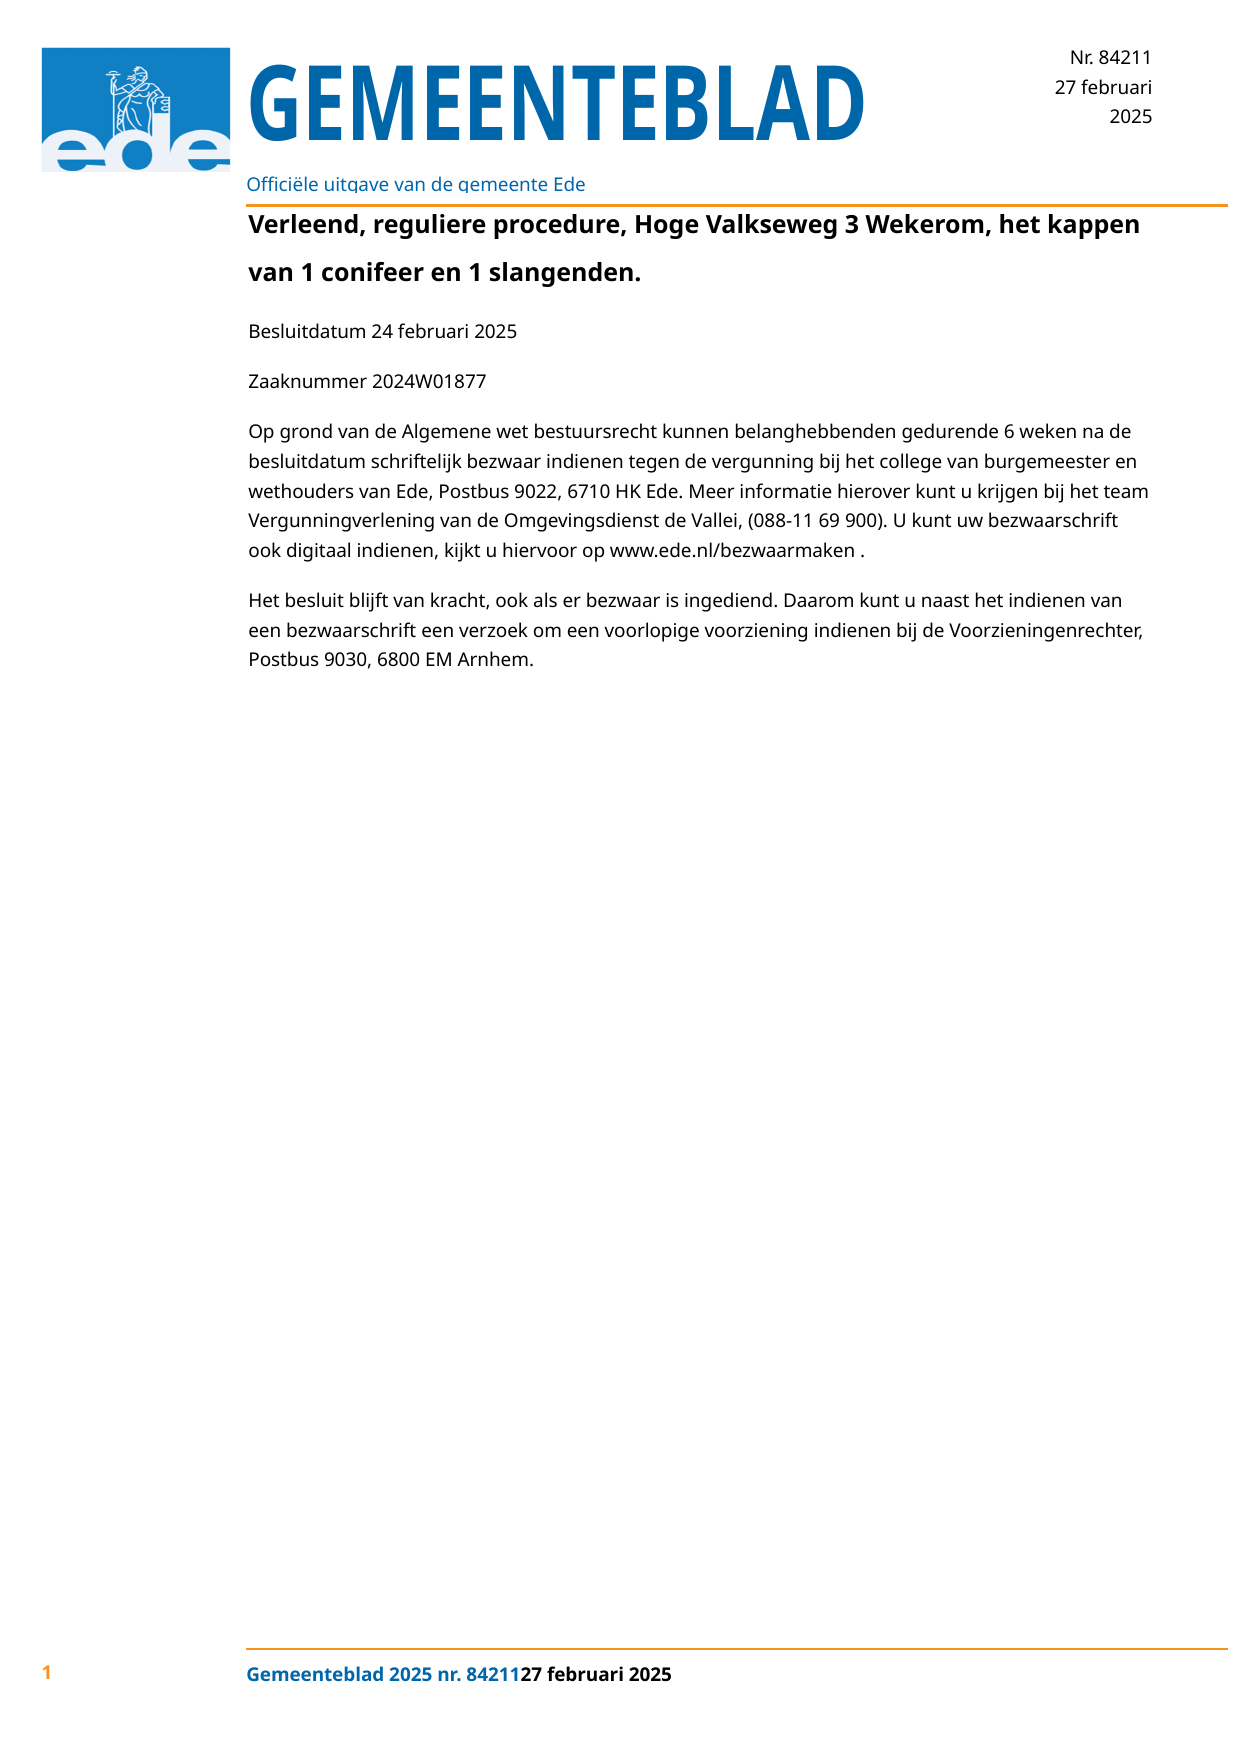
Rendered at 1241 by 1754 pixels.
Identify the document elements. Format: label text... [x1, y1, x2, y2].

text Het besluit blijft van kracht, ook als er bezwaar is ingediend. Daarom kunt u naast het indienen van een bezwaarschrift een verzoek om een voorlopige voorziening indienen bij de Voorzieningenrechter, Postbus 9030, 6800 EM Arnhem. [248, 587, 1152, 672]
text Verleend, reguliere procedure, Hoge Valkseweg 3 Wekerom, het kappen van 1 conifeer en 1 slangenden. [248, 207, 1152, 288]
text Op grond van de Algemene wet bestuursrecht kunnen belanghebbenden gedurende 6 weken na de besluitdatum schriftelijk bezwaar indienen tegen de vergunning bij het college van burgemeester en wethouders van Ede, Postbus 9022, 6710 HK Ede. Meer informatie hierover kunt u krijgen bij het team Vergunningverlening van de Omgevingsdienst de Vallei, (088-11 69 900). U kunt uw bezwaarschrift ook digitaal indienen, kijkt u hiervoor op www.ede.nl/bezwaarmaken . [248, 419, 1152, 563]
text Besluitdatum 24 februari 2025 [248, 318, 1152, 344]
picture [41, 47, 231, 172]
text Zaaknummer 2024W01877 [248, 368, 1152, 394]
